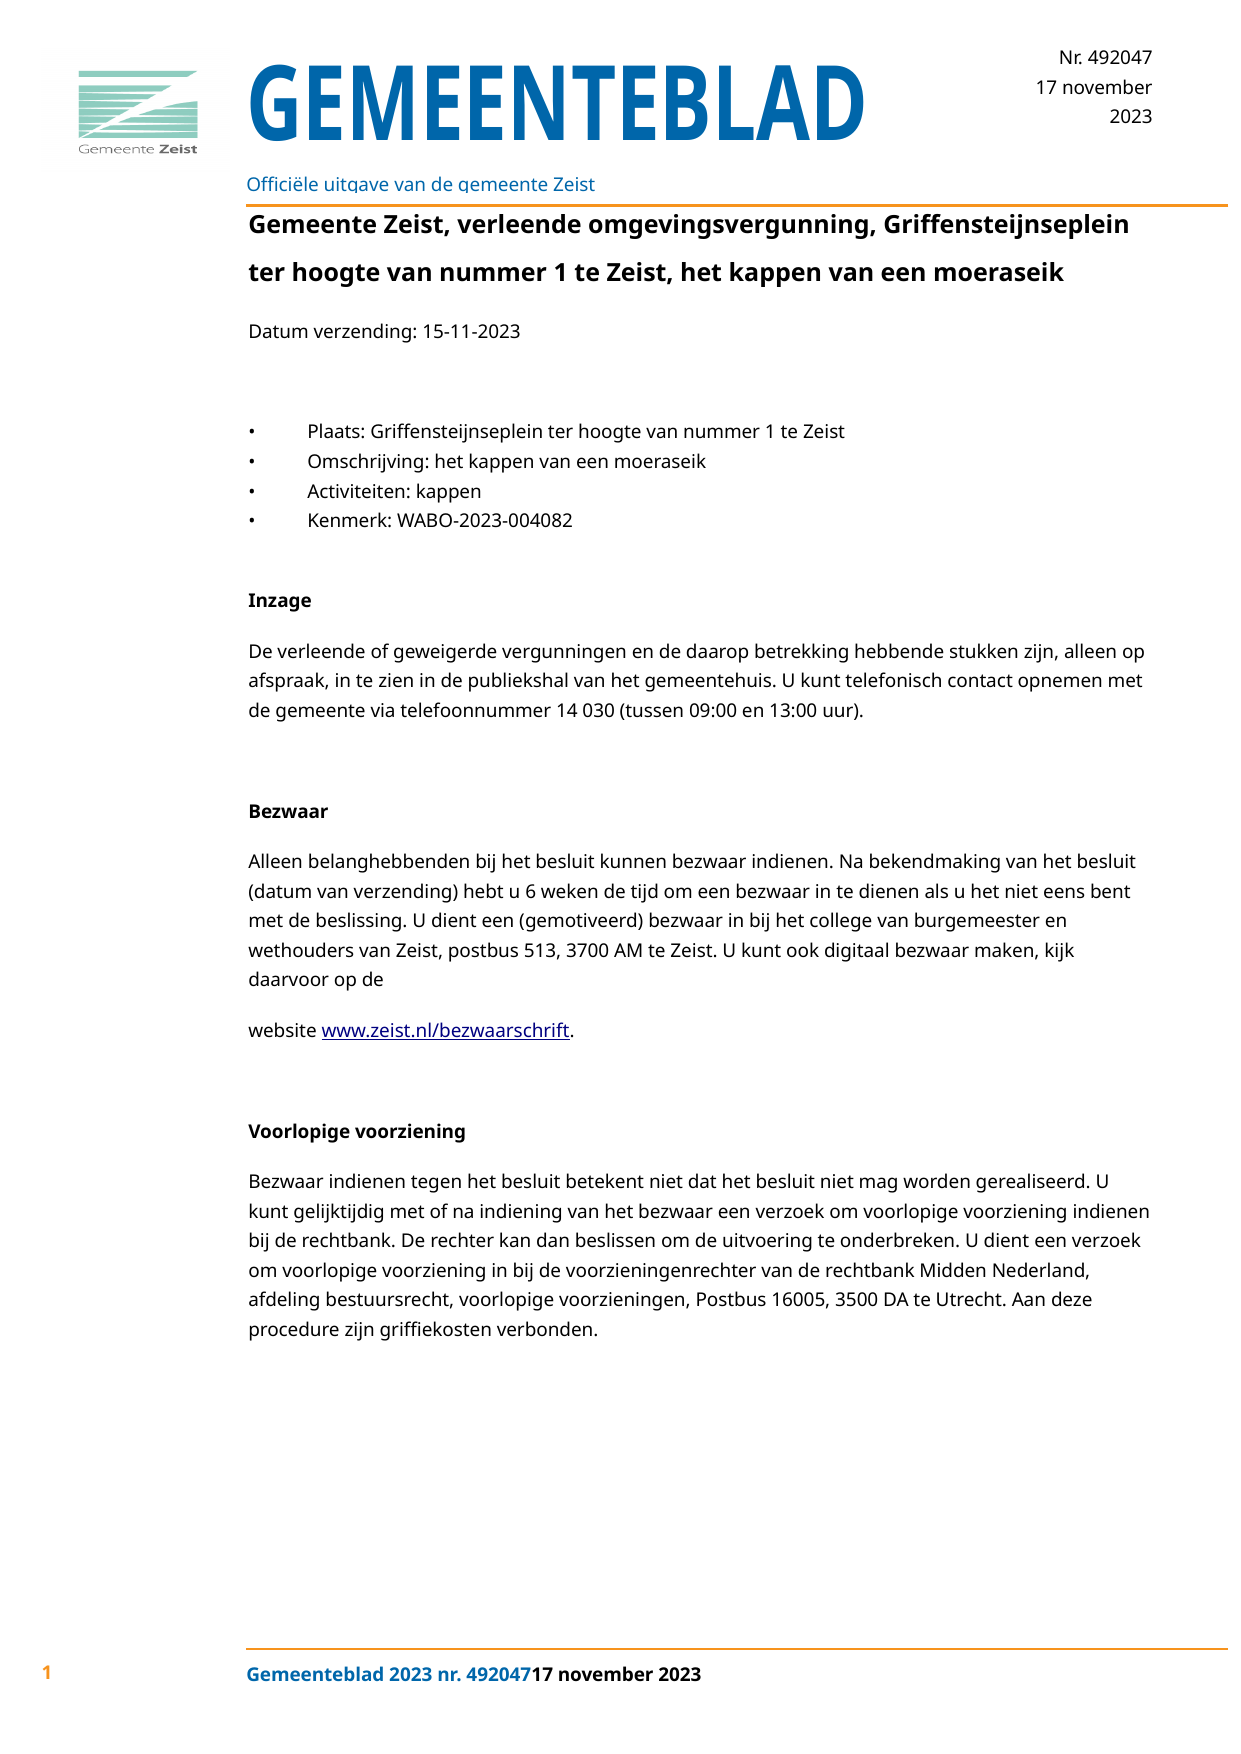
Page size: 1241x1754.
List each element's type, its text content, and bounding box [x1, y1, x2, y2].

list Kenmerk: WABO-2023-004082 [248, 507, 1152, 533]
text Bezwaar indienen tegen het besluit betekent niet dat het besluit niet mag worden gerealiseerd. U kunt gelijktijdig met of na indiening van het bezwaar een verzoek om voorlopige voorziening indienen bij de rechtbank. De rechter kan dan beslissen om de uitvoering te onderbreken. U dient een verzoek om voorlopige voorziening in bij de voorzieningenrechter van de rechtbank Midden Nederland, afdeling bestuursrecht, voorlopige voorzieningen, Postbus 16005, 3500 DA te Utrecht. Aan deze procedure zijn griffiekosten verbonden. [248, 1168, 1152, 1342]
text website www.zeist.nl/bezwaarschrift. [248, 1017, 1152, 1043]
list Activiteiten: kappen [248, 478, 1152, 504]
text De verleende of geweigerde vergunningen en de daarop betrekking hebbende stukken zijn, alleen op afspraak, in te zien in de publiekshal van het gemeentehuis. U kunt telefonisch contact opnemen met de gemeente via telefoonnummer 14 030 (tussen 09:00 en 13:00 uur). [248, 638, 1152, 723]
text Alleen belanghebbenden bij het besluit kunnen bezwaar indienen. Na bekendmaking van het besluit (datum van verzending) hebt u 6 weken de tijd om een bezwaar in te dienen als u het niet eens bent met de beslissing. U dient een (gemotiveerd) bezwaar in bij het college van burgemeester en wethouders van Zeist, postbus 513, 3700 AM te Zeist. U kunt ook digitaal bezwaar maken, kijk daarvoor op de [248, 848, 1152, 992]
picture [41, 47, 231, 172]
text Bezwaar [248, 798, 1152, 824]
text Voorlopige voorziening [248, 1118, 1152, 1144]
list Plaats: Griffensteijnseplein ter hoogte van nummer 1 te Zeist [248, 419, 1152, 444]
text Gemeente Zeist, verleende omgevingsvergunning, Griffensteijnseplein ter hoogte van nummer 1 te Zeist, het kappen van een moeraseik [248, 207, 1152, 288]
list Omschrijving: het kappen van een moeraseik [248, 448, 1152, 474]
text Inzage [248, 587, 1152, 613]
text Datum verzending: 15-11-2023 [248, 318, 1152, 344]
